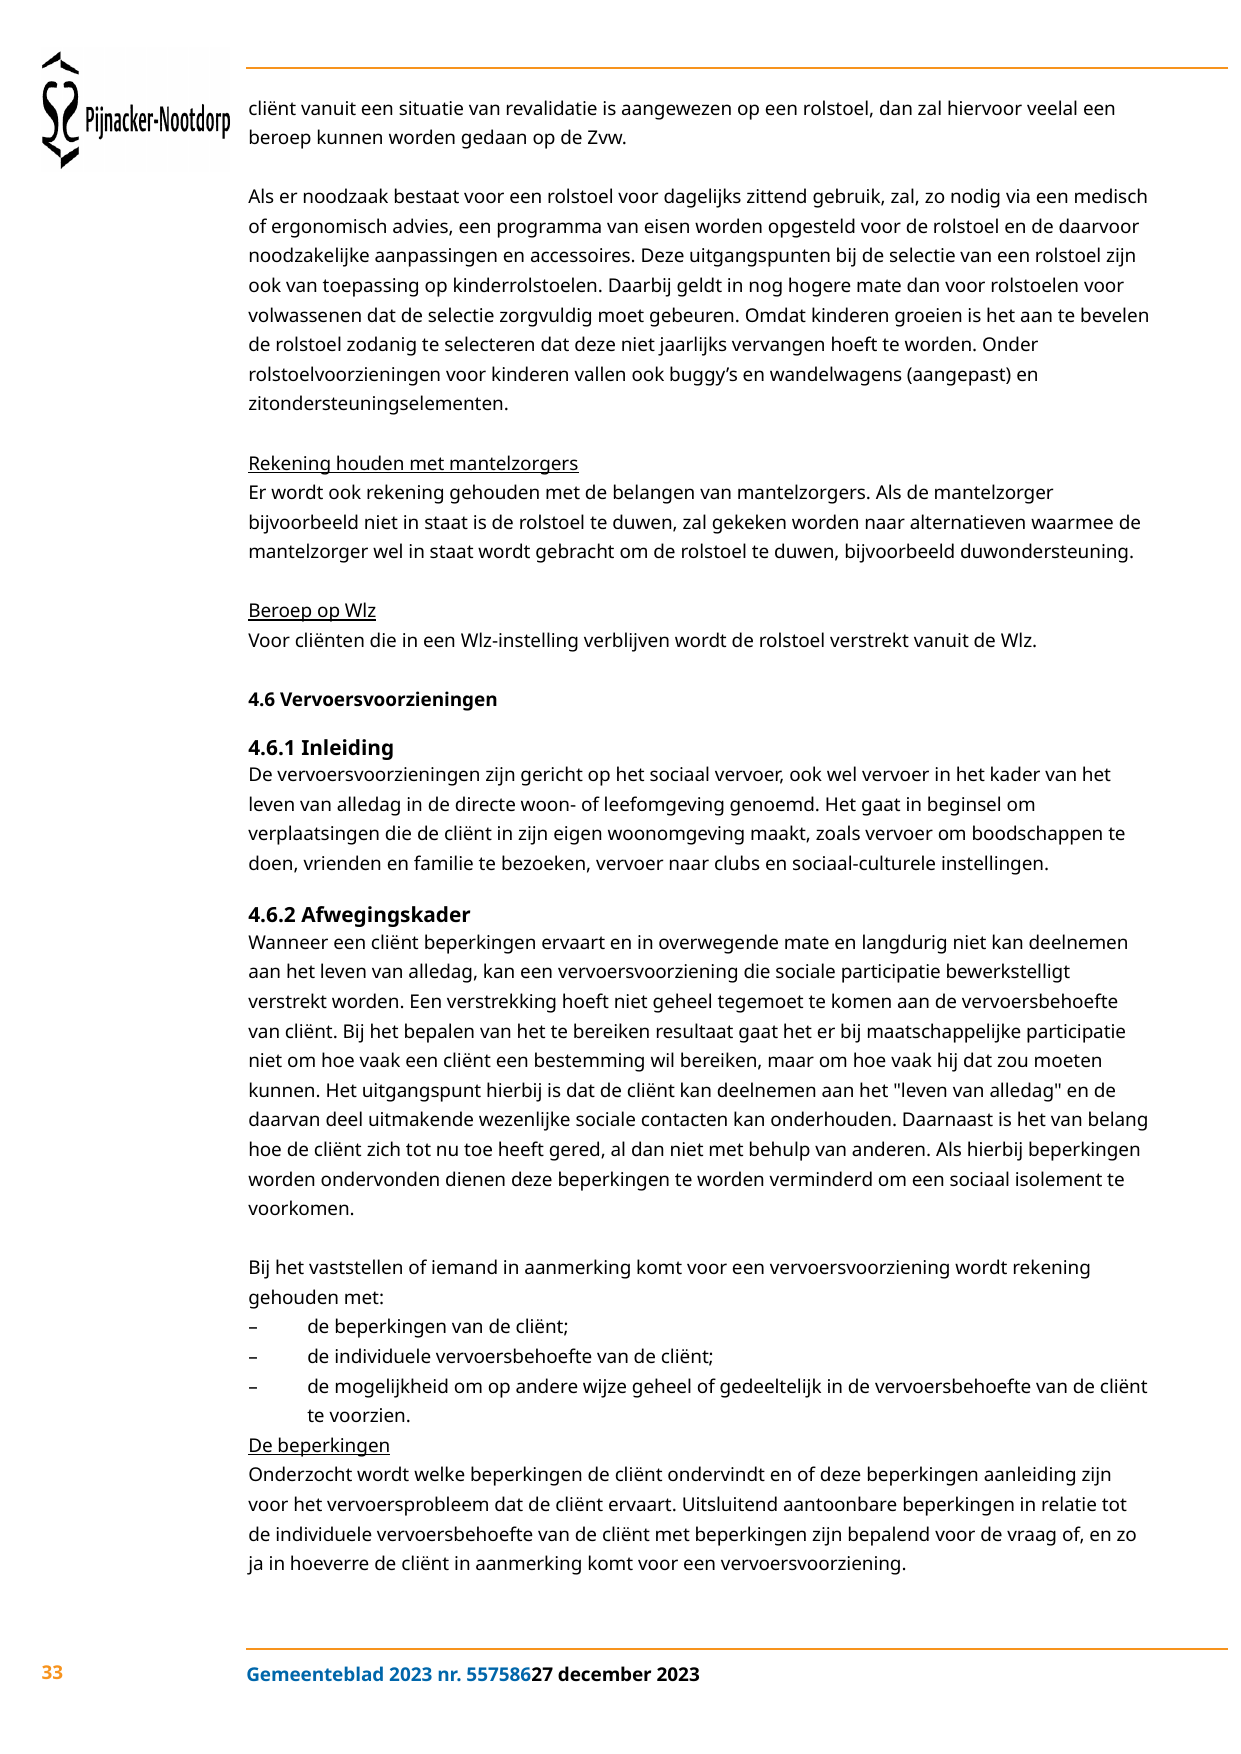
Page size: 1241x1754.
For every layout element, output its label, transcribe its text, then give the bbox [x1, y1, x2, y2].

text Beroep op Wlz [248, 598, 1152, 623]
picture [41, 47, 231, 172]
text Wanneer een cliënt beperkingen ervaart en in overwegende mate en langdurig niet kan deelnemen aan het leven van alledag, kan een vervoersvoorziening die sociale participatie bewerkstelligt verstrekt worden. Een verstrekking hoeft niet geheel tegemoet te komen aan de vervoersbehoefte van cliënt. Bij het bepalen van het te bereiken resultaat gaat het er bij maatschappelijke participatie niet om hoe vaak een cliënt een bestemming wil bereiken, maar om hoe vaak hij dat zou moeten kunnen. Het uitgangspunt hierbij is dat de cliënt kan deelnemen aan het "leven van alledag" en de daarvan deel uitmakende wezenlijke sociale contacten kan onderhouden. Daarnaast is het van belang hoe de cliënt zich tot nu toe heeft gered, al dan niet met behulp van anderen. Als hierbij beperkingen worden ondervonden dienen deze beperkingen te worden verminderd om een sociaal isolement te voorkomen. [248, 929, 1152, 1221]
list de mogelijkheid om op andere wijze geheel of gedeeltelijk in de vervoersbehoefte van de cliënt te voorzien. [248, 1373, 1152, 1428]
text Er wordt ook rekening gehouden met de belangen van mantelzorgers. Als de mantelzorger bijvoorbeeld niet in staat is de rolstoel te duwen, zal gekeken worden naar alternatieven waarmee de mantelzorger wel in staat wordt gebracht om de rolstoel te duwen, bijvoorbeeld duwondersteuning. [248, 479, 1152, 564]
text 4.6.1 Inleiding [248, 733, 1152, 761]
text De vervoersvoorzieningen zijn gericht op het sociaal vervoer, ook wel vervoer in het kader van het leven van alledag in de directe woon- of leefomgeving genoemd. Het gaat in beginsel om verplaatsingen die de cliënt in zijn eigen woonomgeving maakt, zoals vervoer om boodschappen te doen, vrienden en familie te bezoeken, vervoer naar clubs en sociaal-culturele instellingen. [248, 761, 1152, 876]
text 4.6.2 Afwegingskader [248, 901, 1152, 929]
text De beperkingen [248, 1432, 1152, 1458]
text Als er noodzaak bestaat voor een rolstoel voor dagelijks zittend gebruik, zal, zo nodig via een medisch of ergonomisch advies, een programma van eisen worden opgesteld voor de rolstoel en de daarvoor noodzakelijke aanpassingen en accessoires. Deze uitgangspunten bij de selectie van een rolstoel zijn ook van toepassing op kinderrolstoelen. Daarbij geldt in nog hogere mate dan voor rolstoelen voor volwassenen dat de selectie zorgvuldig moet gebeuren. Omdat kinderen groeien is het aan te bevelen de rolstoel zodanig te selecteren dat deze niet jaarlijks vervangen hoeft te worden. Onder rolstoelvoorzieningen voor kinderen vallen ook buggy’s en wandelwagens (aangepast) en zitondersteuningselementen. [248, 183, 1152, 416]
text Voor cliënten die in een Wlz-instelling verblijven wordt de rolstoel verstrekt vanuit de Wlz. [248, 627, 1152, 653]
list de beperkingen van de cliënt; [248, 1314, 1152, 1339]
list de individuele vervoersbehoefte van de cliënt; [248, 1343, 1152, 1369]
text cliënt vanuit een situatie van revalidatie is aangewezen op een rolstoel, dan zal hiervoor veelal een beroep kunnen worden gedaan op de Zvw. [248, 95, 1152, 150]
text Onderzocht wordt welke beperkingen de cliënt ondervindt en of deze beperkingen aanleiding zijn voor het vervoersprobleem dat de cliënt ervaart. Uitsluitend aantoonbare beperkingen in relatie tot de individuele vervoersbehoefte van de cliënt met beperkingen zijn bepalend voor de vraag of, en zo ja in hoeverre de cliënt in aanmerking komt voor een vervoersvoorziening. [248, 1462, 1152, 1576]
text Rekening houden met mantelzorgers [248, 450, 1152, 476]
text 4.6 Vervoersvoorzieningen [248, 686, 1152, 712]
text Bij het vaststellen of iemand in aanmerking komt voor een vervoersvoorziening wordt rekening gehouden met: [248, 1254, 1152, 1310]
